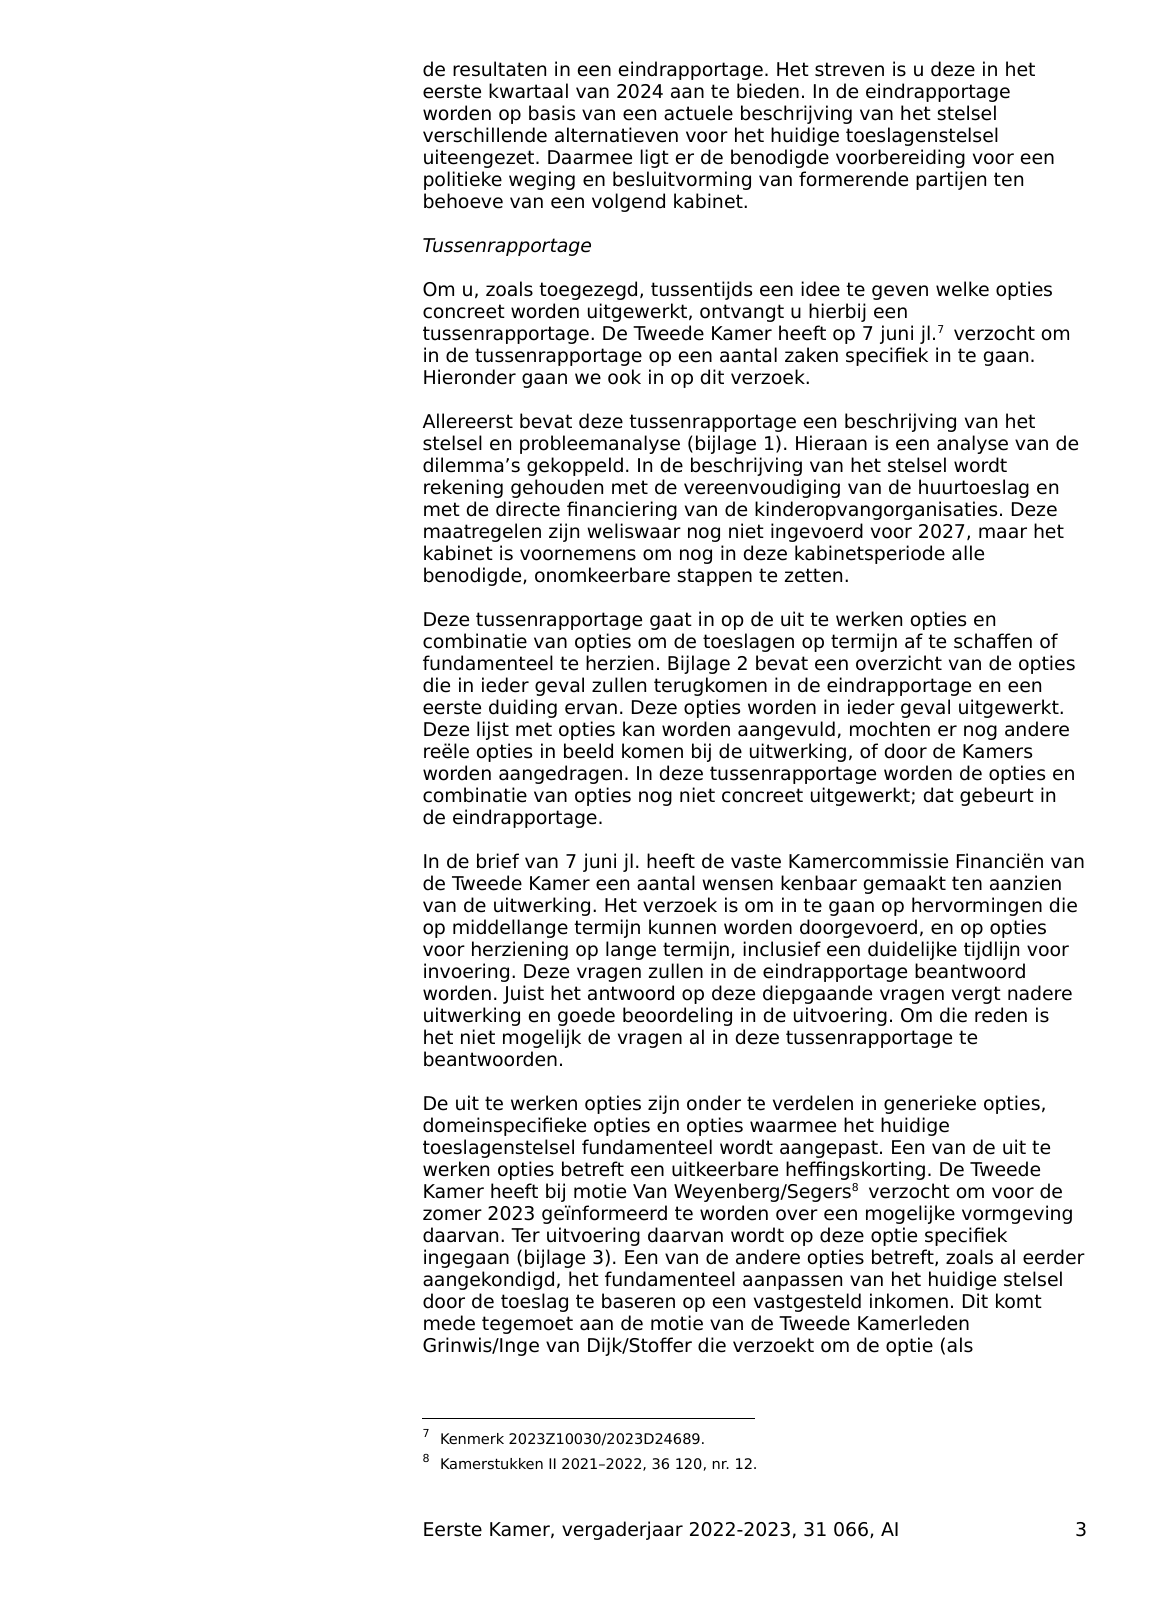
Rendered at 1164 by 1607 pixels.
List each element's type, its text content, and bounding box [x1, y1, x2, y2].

text Allereerst bevat deze tussenrapportage een beschrijving van het stelsel en probleemanalyse (bijlage 1). Hieraan is een analyse van de dilemma’s gekoppeld. In de beschrijving van het stelsel wordt rekening gehouden met de vereenvoudiging van de huurtoeslag en met de directe financiering van de kinderopvangorganisaties. Deze maatregelen zijn weliswaar nog niet ingevoerd voor 2027, maar het kabinet is voornemens om nog in deze kabinetsperiode alle benodigde, onomkeerbare stappen te zetten. [422, 411, 1087, 587]
text Deze tussenrapportage gaat in op de uit te werken opties en combinatie van opties om de toeslagen op termijn af te schaffen of fundamenteel te herzien. Bijlage 2 bevat een overzicht van de opties die in ieder geval zullen terugkomen in de eindrapportage en een eerste duiding ervan. Deze opties worden in ieder geval uitgewerkt. Deze lijst met opties kan worden aangevuld, mochten er nog andere reële opties in beeld komen bij de uitwerking, of door de Kamers worden aangedragen. In deze tussenrapportage worden de opties en combinatie van opties nog niet concreet uitgewerkt; dat gebeurt in de eindrapportage. [422, 609, 1087, 829]
text De uit te werken opties zijn onder te verdelen in generieke opties, domeinspecifieke opties en opties waarmee het huidige toeslagenstelsel fundamenteel wordt aangepast. Een van de uit te werken opties betreft een uitkeerbare heffingskorting. De Tweede Kamer heeft bij motie Van Weyenberg/Segers verzocht om voor de zomer 2023 geïnformeerd te worden over een mogelijke vormgeving daarvan. Ter uitvoering daarvan wordt op deze optie specifiek ingegaan (bijlage 3). Een van de andere opties betreft, zoals al eerder aangekondigd, het fundamenteel aanpassen van het huidige stelsel door de toeslag te baseren op een vastgesteld inkomen. Dit komt mede tegemoet aan de motie van de Tweede Kamerleden Grinwis/Inge van Dijk/Stoffer die verzoekt om de optie (als [422, 1093, 1087, 1357]
text de resultaten in een eindrapportage. Het streven is u deze in het eerste kwartaal van 2024 aan te bieden. In de eindrapportage worden op basis van een actuele beschrijving van het stelsel verschillende alternatieven voor het huidige toeslagenstelsel uiteengezet. Daarmee ligt er de benodigde voorbereiding voor een politieke weging en besluitvorming van formerende partijen ten behoeve van een volgend kabinet. [422, 59, 1087, 213]
text Om u, zoals toegezegd, tussentijds een idee te geven welke opties concreet worden uitgewerkt, ontvangt u hierbij een tussenrapportage. De Tweede Kamer heeft op 7 juni jl. verzocht om in de tussenrapportage op een aantal zaken specifiek in te gaan. Hieronder gaan we ook in op dit verzoek. [422, 279, 1087, 389]
text In de brief van 7 juni jl. heeft de vaste Kamercommissie Financiën van de Tweede Kamer een aantal wensen kenbaar gemaakt ten aanzien van de uitwerking. Het verzoek is om in te gaan op hervormingen die op middellange termijn kunnen worden doorgevoerd, en op opties voor herziening op lange termijn, inclusief een duidelijke tijdlijn voor invoering. Deze vragen zullen in de eindrapportage beantwoord worden. Juist het antwoord op deze diepgaande vragen vergt nadere uitwerking en goede beoordeling in de uitvoering. Om die reden is het niet mogelijk de vragen al in deze tussenrapportage te beantwoorden. [422, 851, 1087, 1071]
text Kamerstukken II 2021–2022, 36 120, nr. 12. [422, 1452, 1087, 1474]
text Kenmerk 2023Z10030/2023D24689. [422, 1427, 1087, 1449]
subtitle Tussenrapportage [422, 235, 1087, 257]
